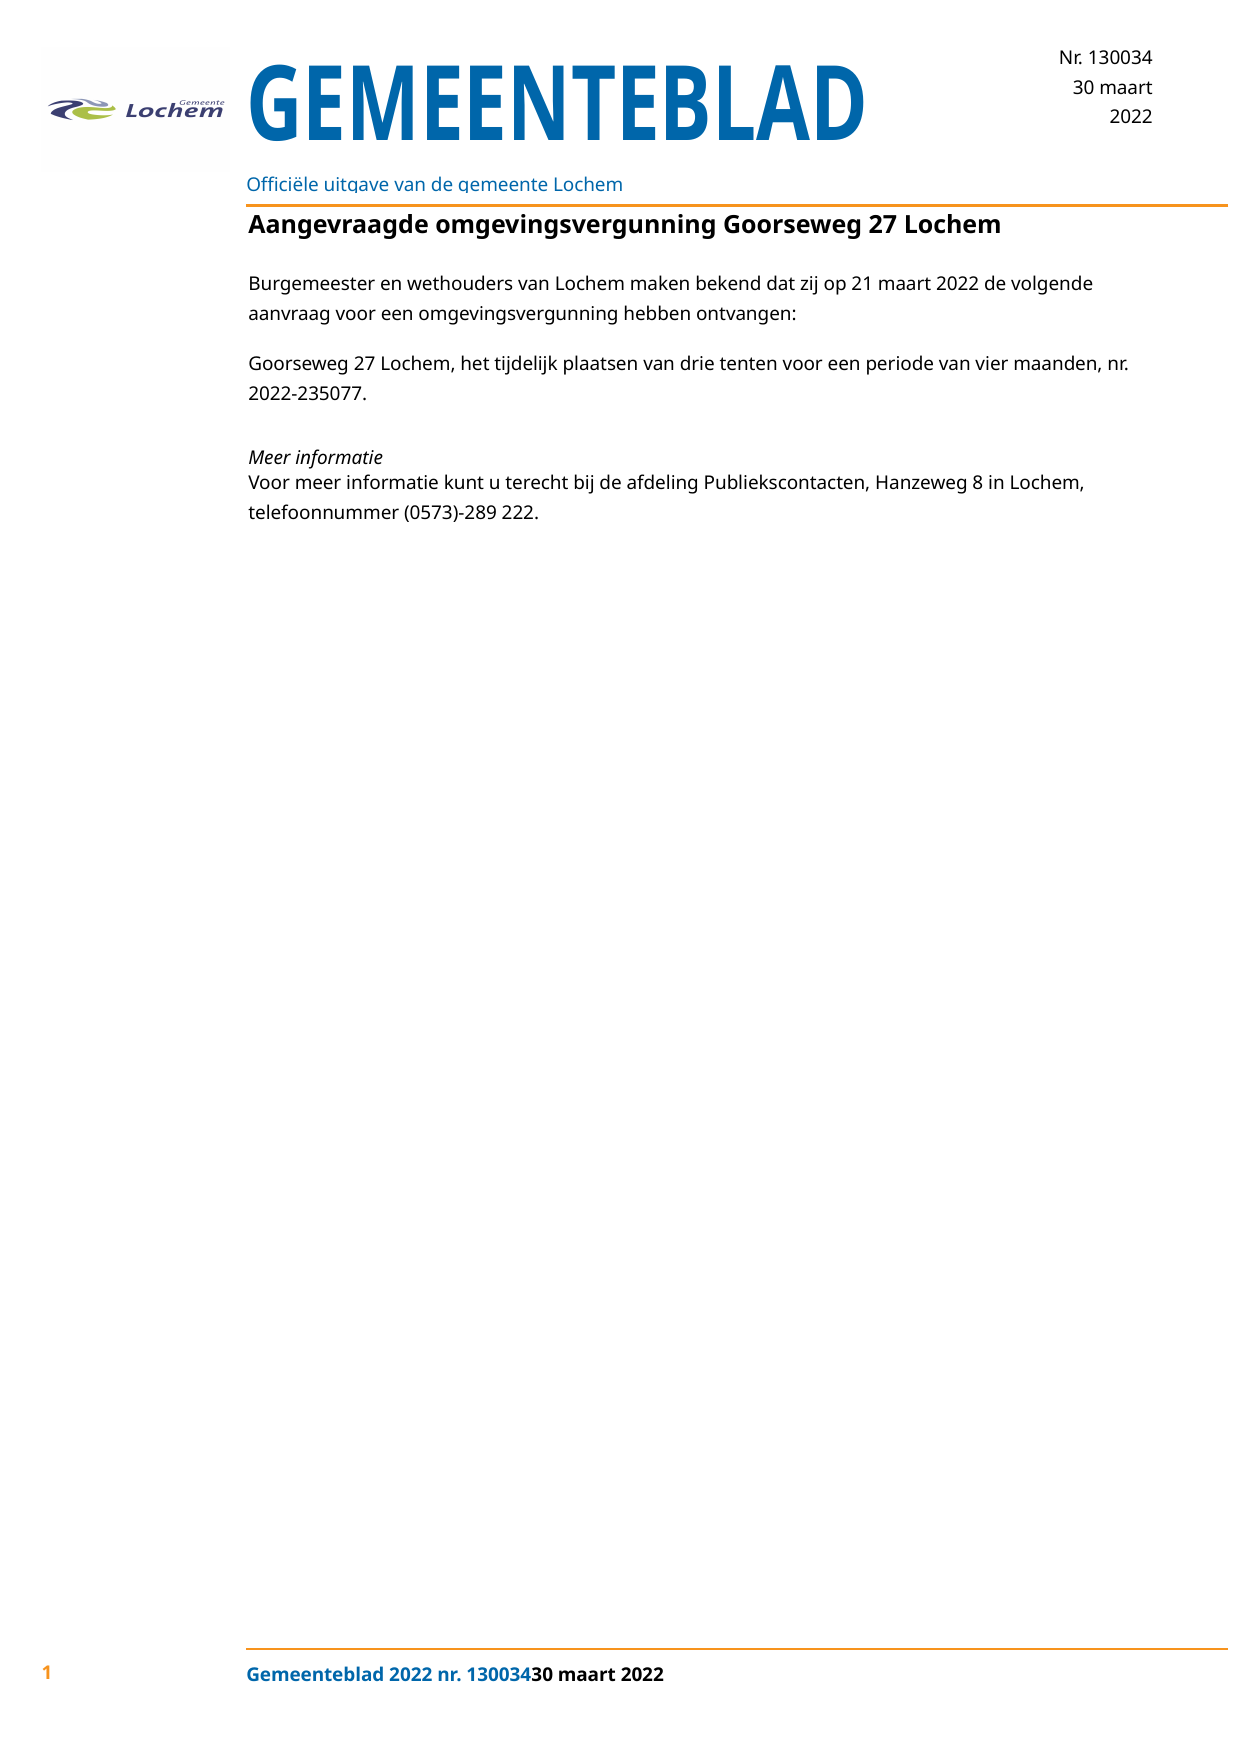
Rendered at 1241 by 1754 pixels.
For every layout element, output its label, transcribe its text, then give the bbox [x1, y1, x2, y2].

text Goorseweg 27 Lochem, het tijdelijk plaatsen van drie tenten voor een periode van vier maanden, nr. 2022-235077. [248, 350, 1152, 406]
picture [41, 47, 231, 172]
text Meer informatie [248, 444, 1152, 469]
text Burgemeester en wethouders van Lochem maken bekend dat zij op 21 maart 2022 de volgende aanvraag voor een omgevingsvergunning hebben ontvangen: [248, 270, 1152, 326]
text Voor meer informatie kunt u terecht bij de afdeling Publiekscontacten, Hanzeweg 8 in Lochem, telefoonnummer (0573)-289 222. [248, 469, 1152, 525]
text Aangevraagde omgevingsvergunning Goorseweg 27 Lochem [248, 207, 1152, 241]
